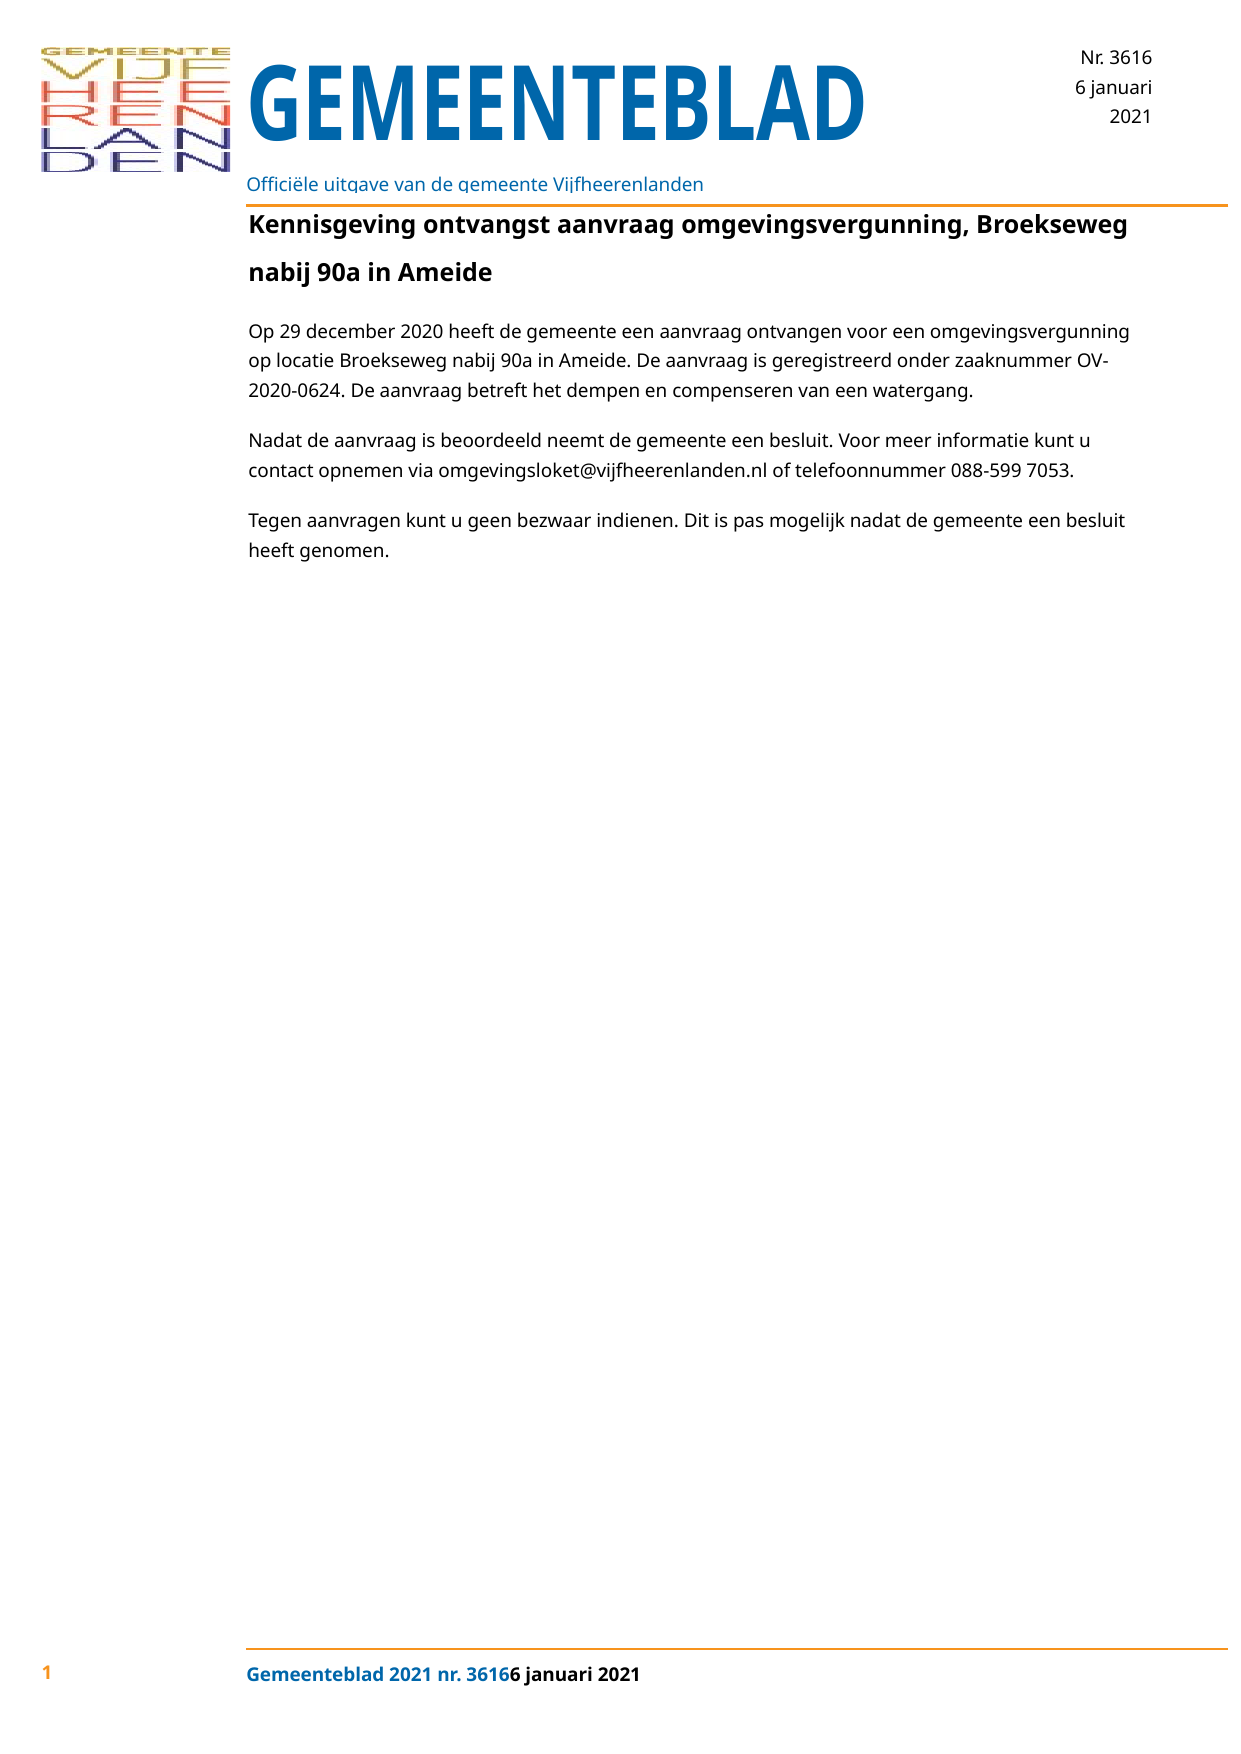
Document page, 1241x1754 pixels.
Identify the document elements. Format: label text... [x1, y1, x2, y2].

text Kennisgeving ontvangst aanvraag omgevingsvergunning, Broekseweg nabij 90a in Ameide [248, 207, 1152, 288]
picture [41, 47, 231, 172]
text Tegen aanvragen kunt u geen bezwaar indienen. Dit is pas mogelijk nadat de gemeente een besluit heeft genomen. [248, 507, 1152, 563]
text Op 29 december 2020 heeft de gemeente een aanvraag ontvangen voor een omgevingsvergunning op locatie Broekseweg nabij 90a in Ameide. De aanvraag is geregistreerd onder zaaknummer OV-2020-0624. De aanvraag betreft het dempen en compenseren van een watergang. [248, 318, 1152, 403]
text Nadat de aanvraag is beoordeeld neemt de gemeente een besluit. Voor meer informatie kunt u contact opnemen via omgevingsloket@vijfheerenlanden.nl of telefoonnummer 088-599 7053. [248, 427, 1152, 483]
